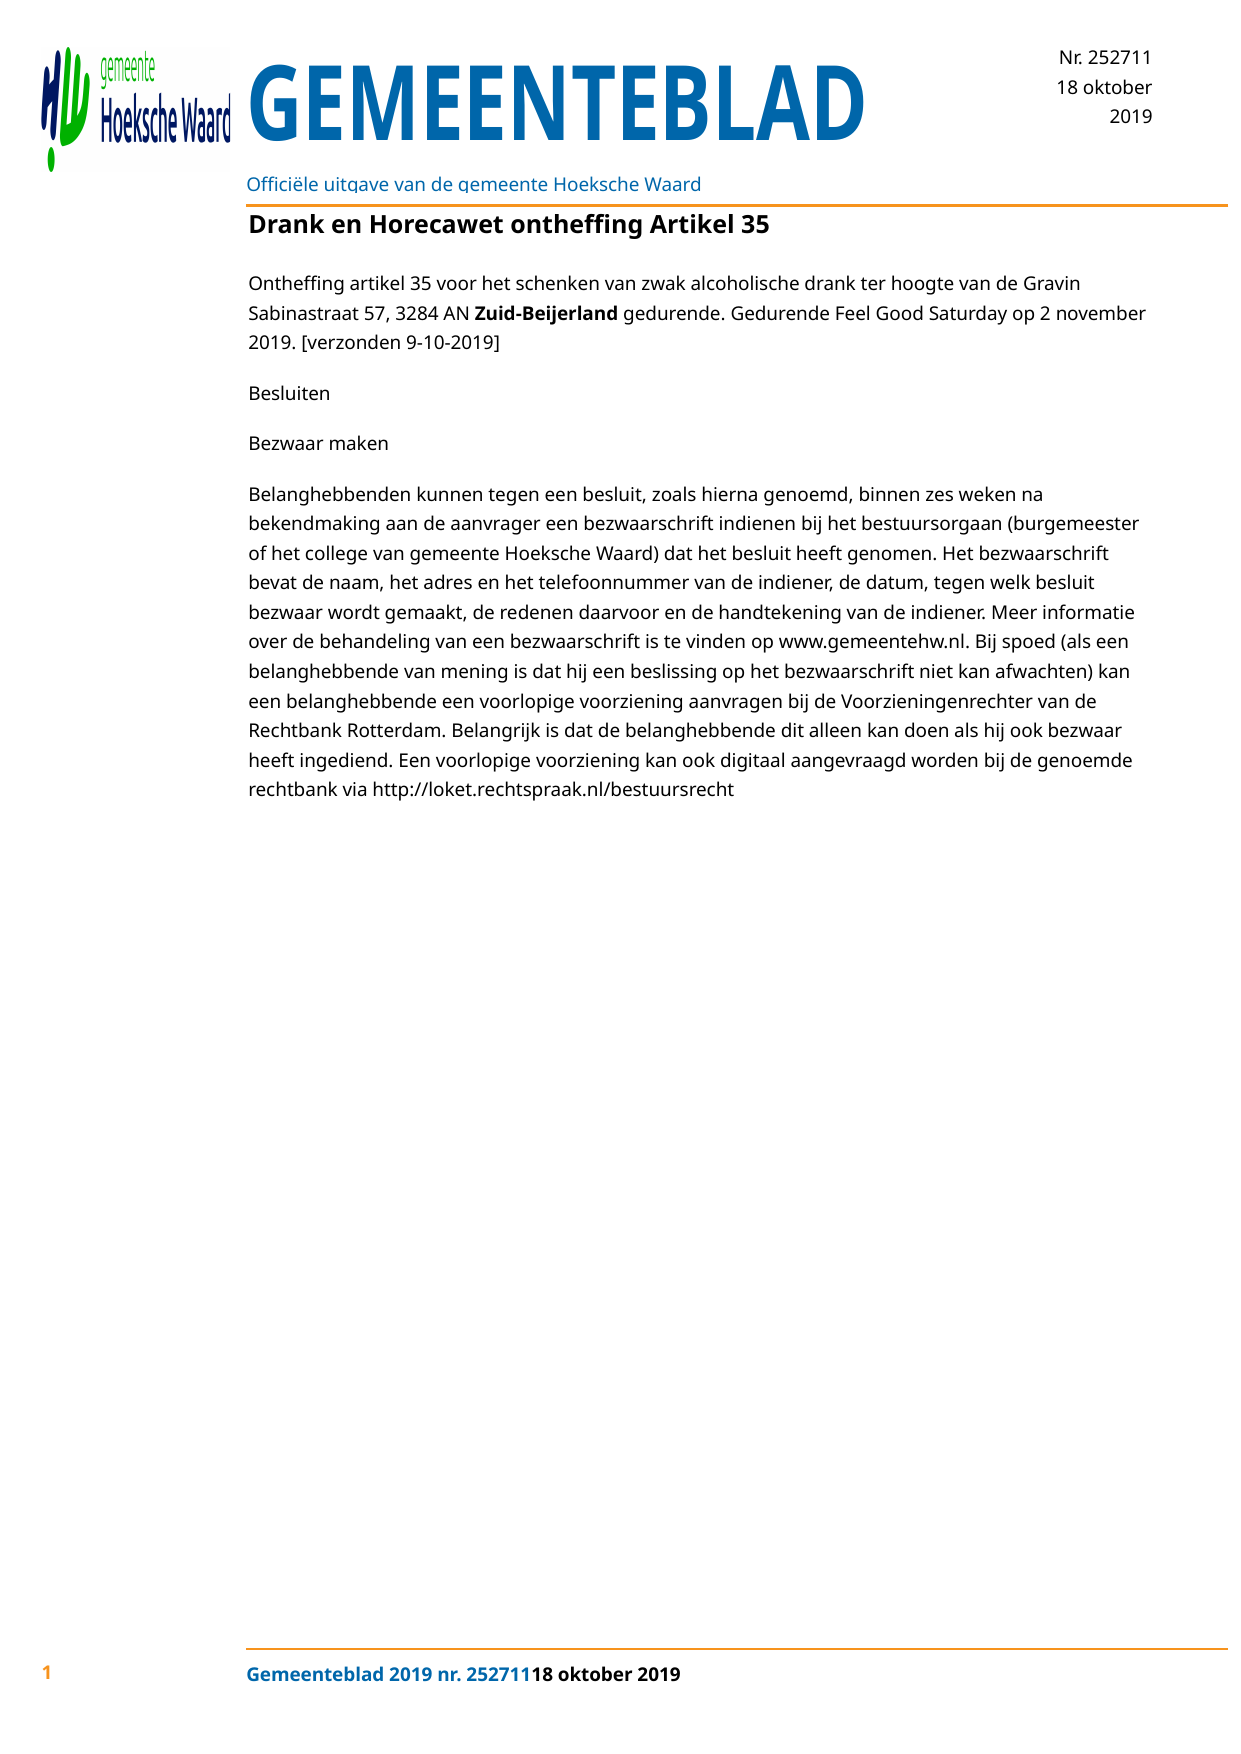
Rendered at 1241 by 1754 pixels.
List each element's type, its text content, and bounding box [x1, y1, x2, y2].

picture [41, 47, 231, 172]
text Besluiten [248, 380, 1152, 406]
text Belanghebbenden kunnen tegen een besluit, zoals hierna genoemd, binnen zes weken na bekendmaking aan de aanvrager een bezwaarschrift indienen bij het bestuursorgaan (burgemeester of het college van gemeente Hoeksche Waard) dat het besluit heeft genomen. Het bezwaarschrift bevat de naam, het adres en het telefoonnummer van de indiener, de datum, tegen welk besluit bezwaar wordt gemaakt, de redenen daarvoor en de handtekening van de indiener. Meer informatie over de behandeling van een bezwaarschrift is te vinden op www.gemeentehw.nl. Bij spoed (als een belanghebbende van mening is dat hij een beslissing op het bezwaarschrift niet kan afwachten) kan een belanghebbende een voorlopige voorziening aanvragen bij de Voorzieningenrechter van de Rechtbank Rotterdam. Belangrijk is dat de belanghebbende dit alleen kan doen als hij ook bezwaar heeft ingediend. Een voorlopige voorziening kan ook digitaal aangevraagd worden bij de genoemde rechtbank via http://loket.rechtspraak.nl/bestuursrecht [248, 481, 1152, 802]
text Ontheffing artikel 35 voor het schenken van zwak alcoholische drank ter hoogte van de Gravin Sabinastraat 57, 3284 AN Zuid-Beijerland gedurende. Gedurende Feel Good Saturday op 2 november 2019. [verzonden 9-10-2019] [248, 270, 1152, 355]
text Drank en Horecawet ontheffing Artikel 35 [248, 207, 1152, 241]
text Bezwaar maken [248, 430, 1152, 456]
